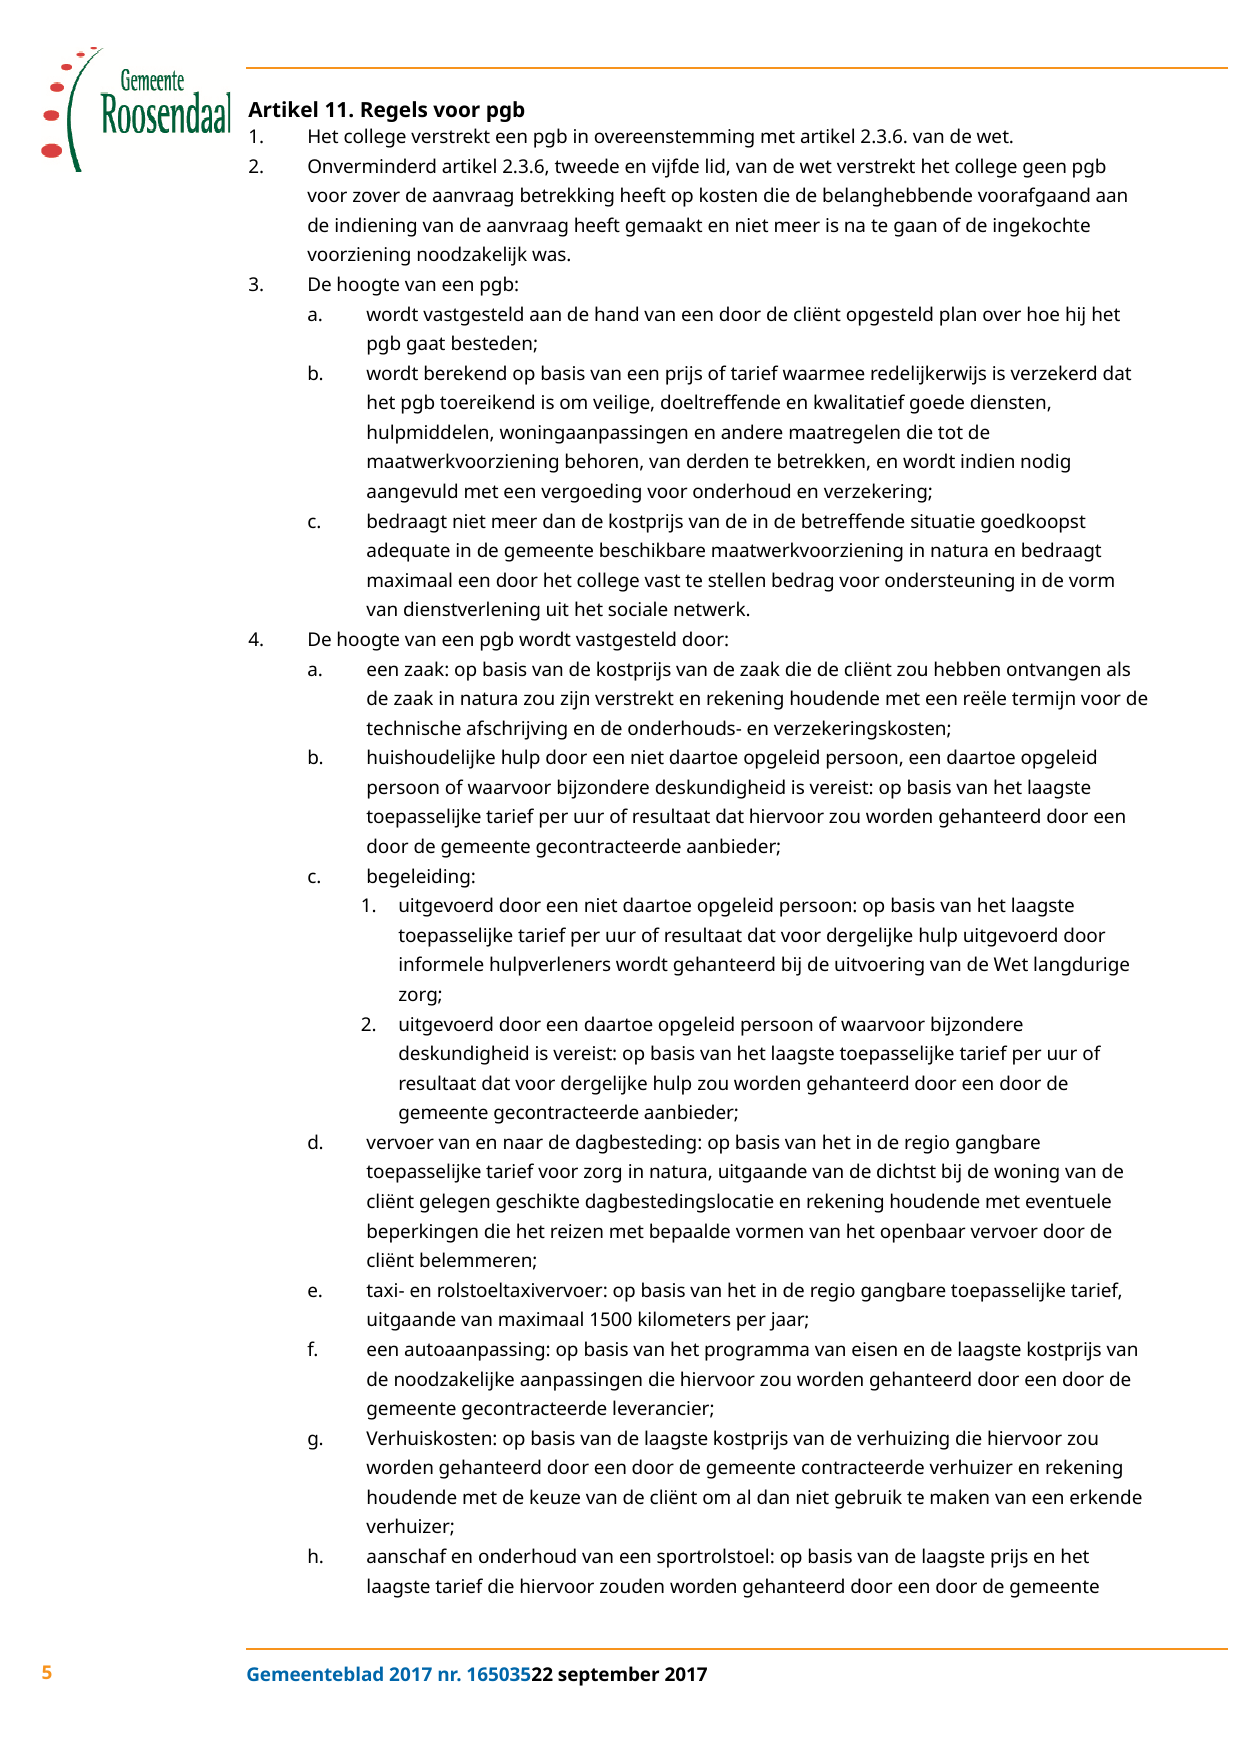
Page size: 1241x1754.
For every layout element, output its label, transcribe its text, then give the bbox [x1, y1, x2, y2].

text Artikel 11. Regels voor pgb [248, 95, 1152, 123]
list Verhuiskosten: op basis van de laagste kostprijs van de verhuizing die hiervoor zou worden gehanteerd door een door de gemeente contracteerde verhuizer en rekening houdende met de keuze van de cliënt om al dan niet gebruik te maken van een erkende verhuizer; [307, 1425, 1152, 1539]
list wordt berekend op basis van een prijs of tarief waarmee redelijkerwijs is verzekerd dat het pgb toereikend is om veilige, doeltreffende en kwalitatief goede diensten, hulpmiddelen, woningaanpassingen en andere maatregelen die tot de maatwerkvoorziening behoren, van derden te betrekken, en wordt indien nodig aangevuld met een vergoeding voor onderhoud en verzekering; [307, 360, 1152, 504]
list een zaak: op basis van de kostprijs van de zaak die de cliënt zou hebben ontvangen als de zaak in natura zou zijn verstrekt en rekening houdende met een reële termijn voor de technische afschrijving en de onderhouds- en verzekeringskosten; [307, 656, 1152, 741]
list begeleiding: [307, 863, 1152, 888]
list een autoaanpassing: op basis van het programma van eisen en de laagste kostprijs van de noodzakelijke aanpassingen die hiervoor zou worden gehanteerd door een door de gemeente gecontracteerde leverancier; [307, 1336, 1152, 1421]
list vervoer van en naar de dagbesteding: op basis van het in de regio gangbare toepasselijke tarief voor zorg in natura, uitgaande van de dichtst bij de woning van de cliënt gelegen geschikte dagbestedingslocatie en rekening houdende met eventuele beperkingen die het reizen met bepaalde vormen van het openbaar vervoer door de cliënt belemmeren; [307, 1129, 1152, 1273]
list Het college verstrekt een pgb in overeenstemming met artikel 2.3.6. van de wet. [248, 123, 1152, 149]
list bedraagt niet meer dan de kostprijs van de in de betreffende situatie goedkoopst adequate in de gemeente beschikbare maatwerkvoorziening in natura en bedraagt maximaal een door het college vast te stellen bedrag voor ondersteuning in de vorm van dienstverlening uit het sociale netwerk. [307, 508, 1152, 622]
list huishoudelijke hulp door een niet daartoe opgeleid persoon, een daartoe opgeleid persoon of waarvoor bijzondere deskundigheid is vereist: op basis van het laagste toepasselijke tarief per uur of resultaat dat hiervoor zou worden gehanteerd door een door de gemeente gecontracteerde aanbieder; [307, 744, 1152, 859]
list taxi- en rolstoeltaxivervoer: op basis van het in de regio gangbare toepasselijke tarief, uitgaande van maximaal 1500 kilometers per jaar; [307, 1277, 1152, 1332]
list De hoogte van een pgb wordt vastgesteld door: [248, 626, 1152, 652]
list wordt vastgesteld aan de hand van een door de cliënt opgesteld plan over hoe hij het pgb gaat besteden; [307, 301, 1152, 356]
list uitgevoerd door een niet daartoe opgeleid persoon: op basis van het laagste toepasselijke tarief per uur of resultaat dat voor dergelijke hulp uitgevoerd door informele hulpverleners wordt gehanteerd bij de uitvoering van de Wet langdurige zorg; [361, 892, 1152, 1007]
list aanschaf en onderhoud van een sportrolstoel: op basis van de laagste prijs en het laagste tarief die hiervoor zouden worden gehanteerd door een door de gemeente [307, 1543, 1152, 1598]
picture [41, 47, 231, 172]
list uitgevoerd door een daartoe opgeleid persoon of waarvoor bijzondere deskundigheid is vereist: op basis van het laagste toepasselijke tarief per uur of resultaat dat voor dergelijke hulp zou worden gehanteerd door een door de gemeente gecontracteerde aanbieder; [361, 1011, 1152, 1125]
list De hoogte van een pgb: [248, 271, 1152, 297]
list Onverminderd artikel 2.3.6, tweede en vijfde lid, van de wet verstrekt het college geen pgb voor zover de aanvraag betrekking heeft op kosten die de belanghebbende voorafgaand aan de indiening van de aanvraag heeft gemaakt en niet meer is na te gaan of de ingekochte voorziening noodzakelijk was. [248, 153, 1152, 267]
